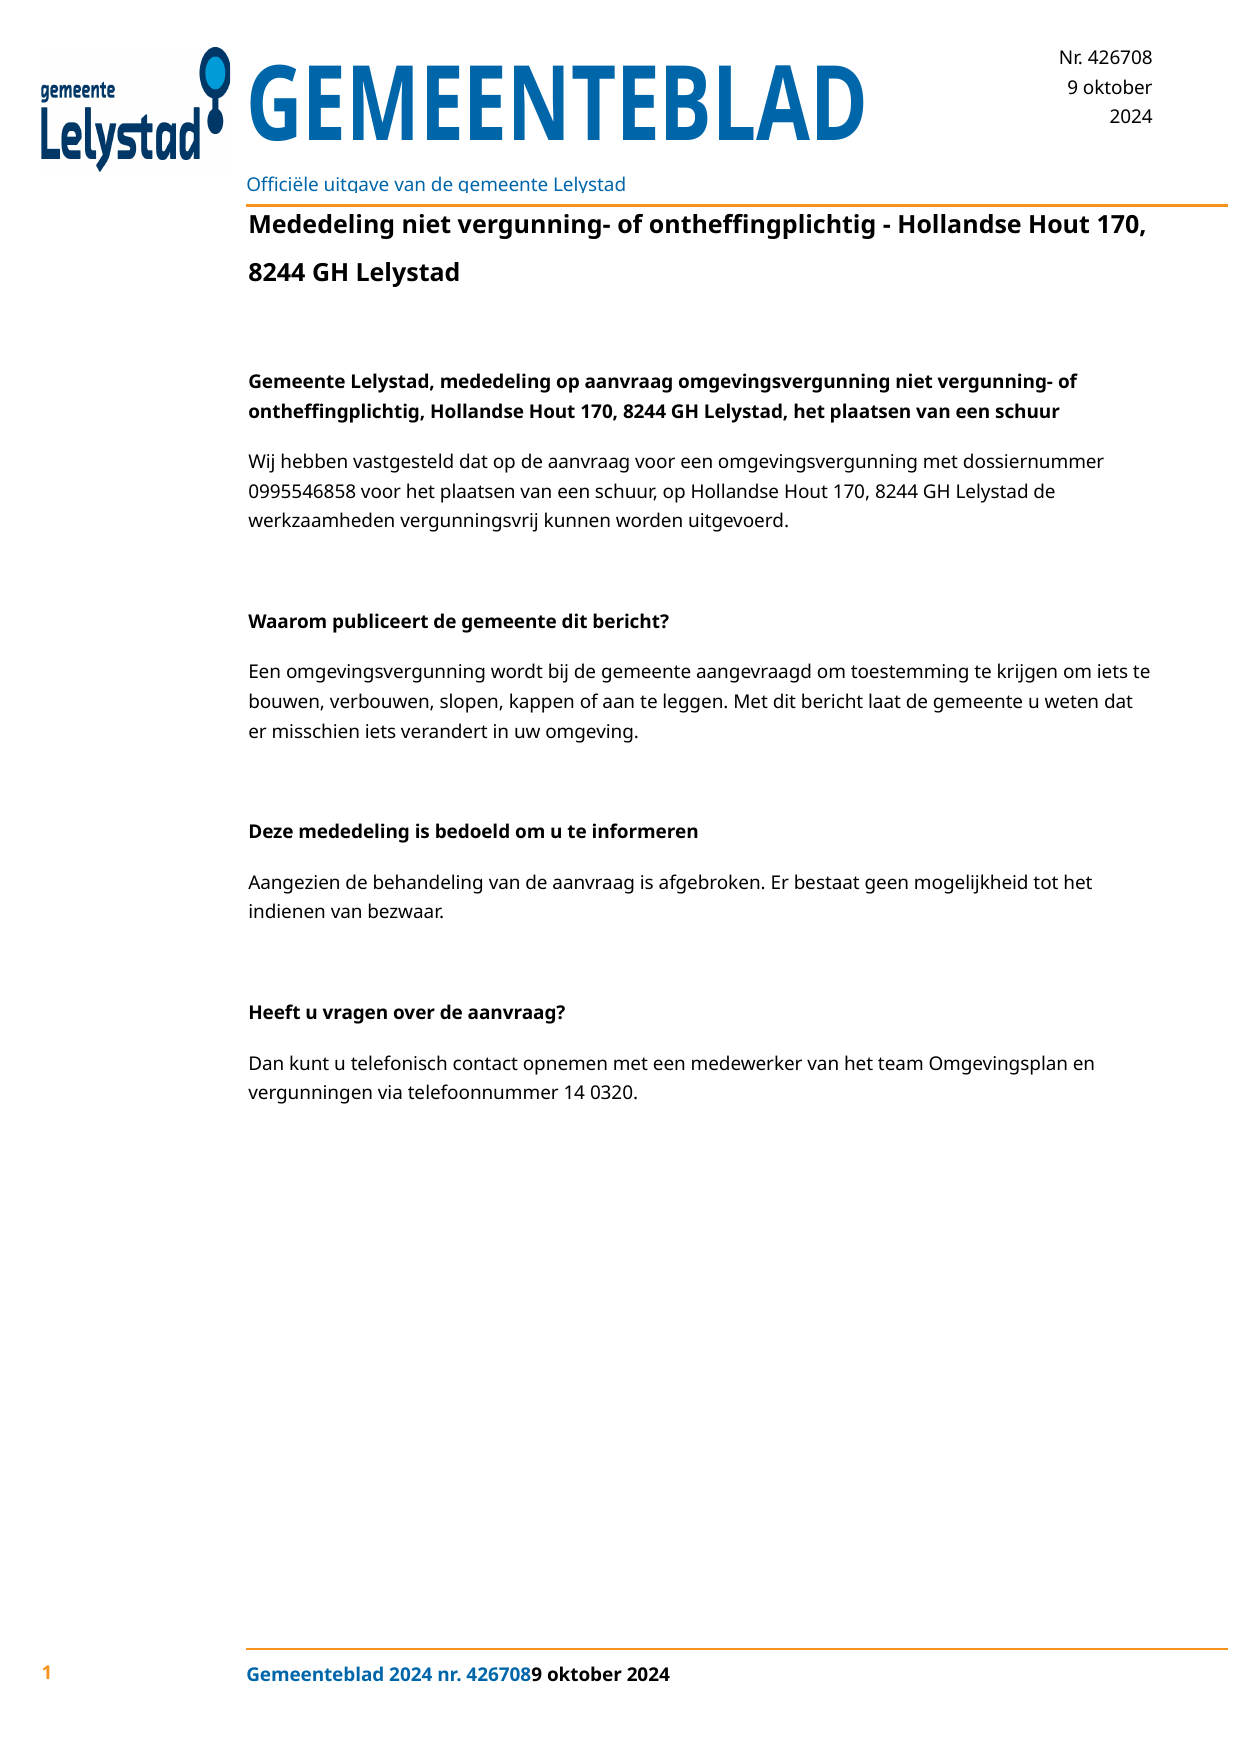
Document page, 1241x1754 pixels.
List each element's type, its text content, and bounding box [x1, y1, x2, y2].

text Gemeente Lelystad, mededeling op aanvraag omgevingsvergunning niet vergunning- of ontheffingplichtig, Hollandse Hout 170, 8244 GH Lelystad, het plaatsen van een schuur [248, 368, 1152, 424]
text Dan kunt u telefonisch contact opnemen met een medewerker van het team Omgevingsplan en vergunningen via telefoonnummer 14 0320. [248, 1050, 1152, 1105]
text Heeft u vragen over de aanvraag? [248, 999, 1152, 1025]
text Wij hebben vastgesteld dat op de aanvraag voor een omgevingsvergunning met dossiernummer 0995546858 voor het plaatsen van een schuur, op Hollandse Hout 170, 8244 GH Lelystad de werkzaamheden vergunningsvrij kunnen worden uitgevoerd. [248, 448, 1152, 533]
picture [41, 47, 231, 172]
text Een omgevingsvergunning wordt bij de gemeente aangevraagd om toestemming te krijgen om iets te bouwen, verbouwen, slopen, kappen of aan te leggen. Met dit bericht laat de gemeente u weten dat er misschien iets verandert in uw omgeving. [248, 659, 1152, 744]
text Mededeling niet vergunning- of ontheffingplichtig - Hollandse Hout 170, 8244 GH Lelystad [248, 207, 1152, 288]
text Deze mededeling is bedoeld om u te informeren [248, 819, 1152, 844]
text Aangezien de behandeling van de aanvraag is afgebroken. Er bestaat geen mogelijkheid tot het indienen van bezwaar. [248, 869, 1152, 924]
text Waarom publiceert de gemeente dit bericht? [248, 608, 1152, 634]
